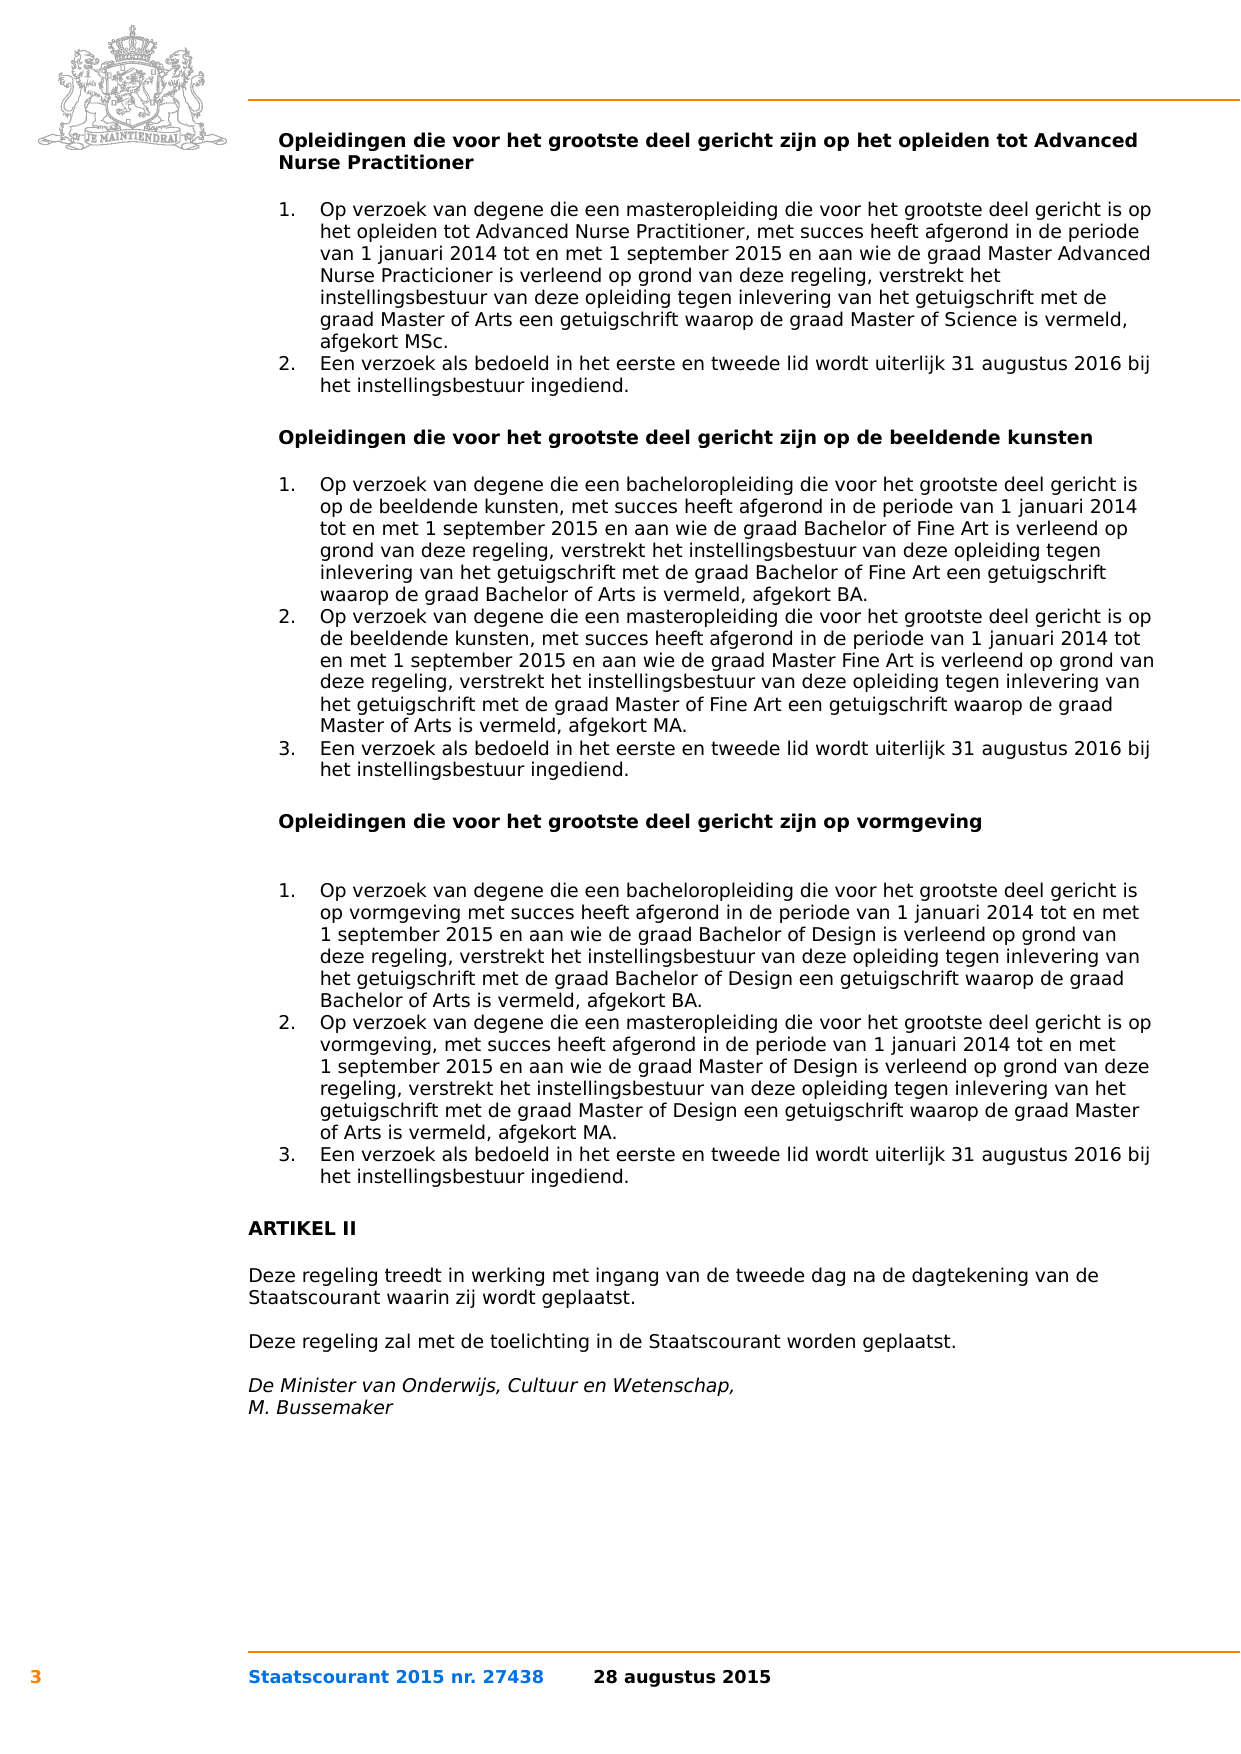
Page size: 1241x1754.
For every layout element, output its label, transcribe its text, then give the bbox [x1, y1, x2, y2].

text 3. Een verzoek als bedoeld in het eerste en tweede lid wordt uiterlijk 31 augustus 2016 bij het instellingsbestuur ingediend. [278, 1144, 1163, 1188]
text 3. Een verzoek als bedoeld in het eerste en tweede lid wordt uiterlijk 31 augustus 2016 bij het instellingsbestuur ingediend. [278, 737, 1163, 781]
text De Minister van Onderwijs, Cultuur en Wetenschap, M. Bussemaker [248, 1375, 1163, 1419]
text 2. Een verzoek als bedoeld in het eerste en tweede lid wordt uiterlijk 31 augustus 2016 bij het instellingsbestuur ingediend. [278, 353, 1163, 397]
subtitle Opleidingen die voor het grootste deel gericht zijn op vormgeving [278, 811, 1163, 833]
text 1. Op verzoek van degene die een bacheloropleiding die voor het grootste deel gericht is op vormgeving met succes heeft afgerond in de periode van 1 januari 2014 tot en met 1 september 2015 en aan wie de graad Bachelor of Design is verleend op grond van deze regeling, verstrekt het instellingsbestuur van deze opleiding tegen inlevering van het getuigschrift met de graad Bachelor of Design een getuigschrift waarop de graad Bachelor of Arts is vermeld, afgekort BA. [278, 880, 1163, 1012]
subtitle Opleidingen die voor het grootste deel gericht zijn op de beeldende kunsten [278, 427, 1163, 449]
picture [38, 25, 227, 150]
text Deze regeling treedt in werking met ingang van de tweede dag na de dagtekening van de Staatscourant waarin zij wordt geplaatst. [248, 1265, 1163, 1309]
text 2. Op verzoek van degene die een masteropleiding die voor het grootste deel gericht is op vormgeving, met succes heeft afgerond in de periode van 1 januari 2014 tot en met 1 september 2015 en aan wie de graad Master of Design is verleend op grond van deze regeling, verstrekt het instellingsbestuur van deze opleiding tegen inlevering van het getuigschrift met de graad Master of Design een getuigschrift waarop de graad Master of Arts is vermeld, afgekort MA. [278, 1012, 1163, 1144]
subtitle Opleidingen die voor het grootste deel gericht zijn op het opleiden tot Advanced Nurse Practitioner [278, 130, 1163, 174]
text 2. Op verzoek van degene die een masteropleiding die voor het grootste deel gericht is op de beeldende kunsten, met succes heeft afgerond in de periode van 1 januari 2014 tot en met 1 september 2015 en aan wie de graad Master Fine Art is verleend op grond van deze regeling, verstrekt het instellingsbestuur van deze opleiding tegen inlevering van het getuigschrift met de graad Master of Fine Art een getuigschrift waarop de graad Master of Arts is vermeld, afgekort MA. [278, 606, 1163, 737]
text 1. Op verzoek van degene die een bacheloropleiding die voor het grootste deel gericht is op de beeldende kunsten, met succes heeft afgerond in de periode van 1 januari 2014 tot en met 1 september 2015 en aan wie de graad Bachelor of Fine Art is verleend op grond van deze regeling, verstrekt het instellingsbestuur van deze opleiding tegen inlevering van het getuigschrift met de graad Bachelor of Fine Art een getuigschrift waarop de graad Bachelor of Arts is vermeld, afgekort BA. [278, 474, 1163, 606]
subtitle ARTIKEL II [248, 1218, 1163, 1240]
text Deze regeling zal met de toelichting in de Staatscourant worden geplaatst. [248, 1331, 1163, 1353]
text 1. Op verzoek van degene die een masteropleiding die voor het grootste deel gericht is op het opleiden tot Advanced Nurse Practitioner, met succes heeft afgerond in de periode van 1 januari 2014 tot en met 1 september 2015 en aan wie de graad Master Advanced Nurse Practicioner is verleend op grond van deze regeling, verstrekt het instellingsbestuur van deze opleiding tegen inlevering van het getuigschrift met de graad Master of Arts een getuigschrift waarop de graad Master of Science is vermeld, afgekort MSc. [278, 199, 1163, 353]
